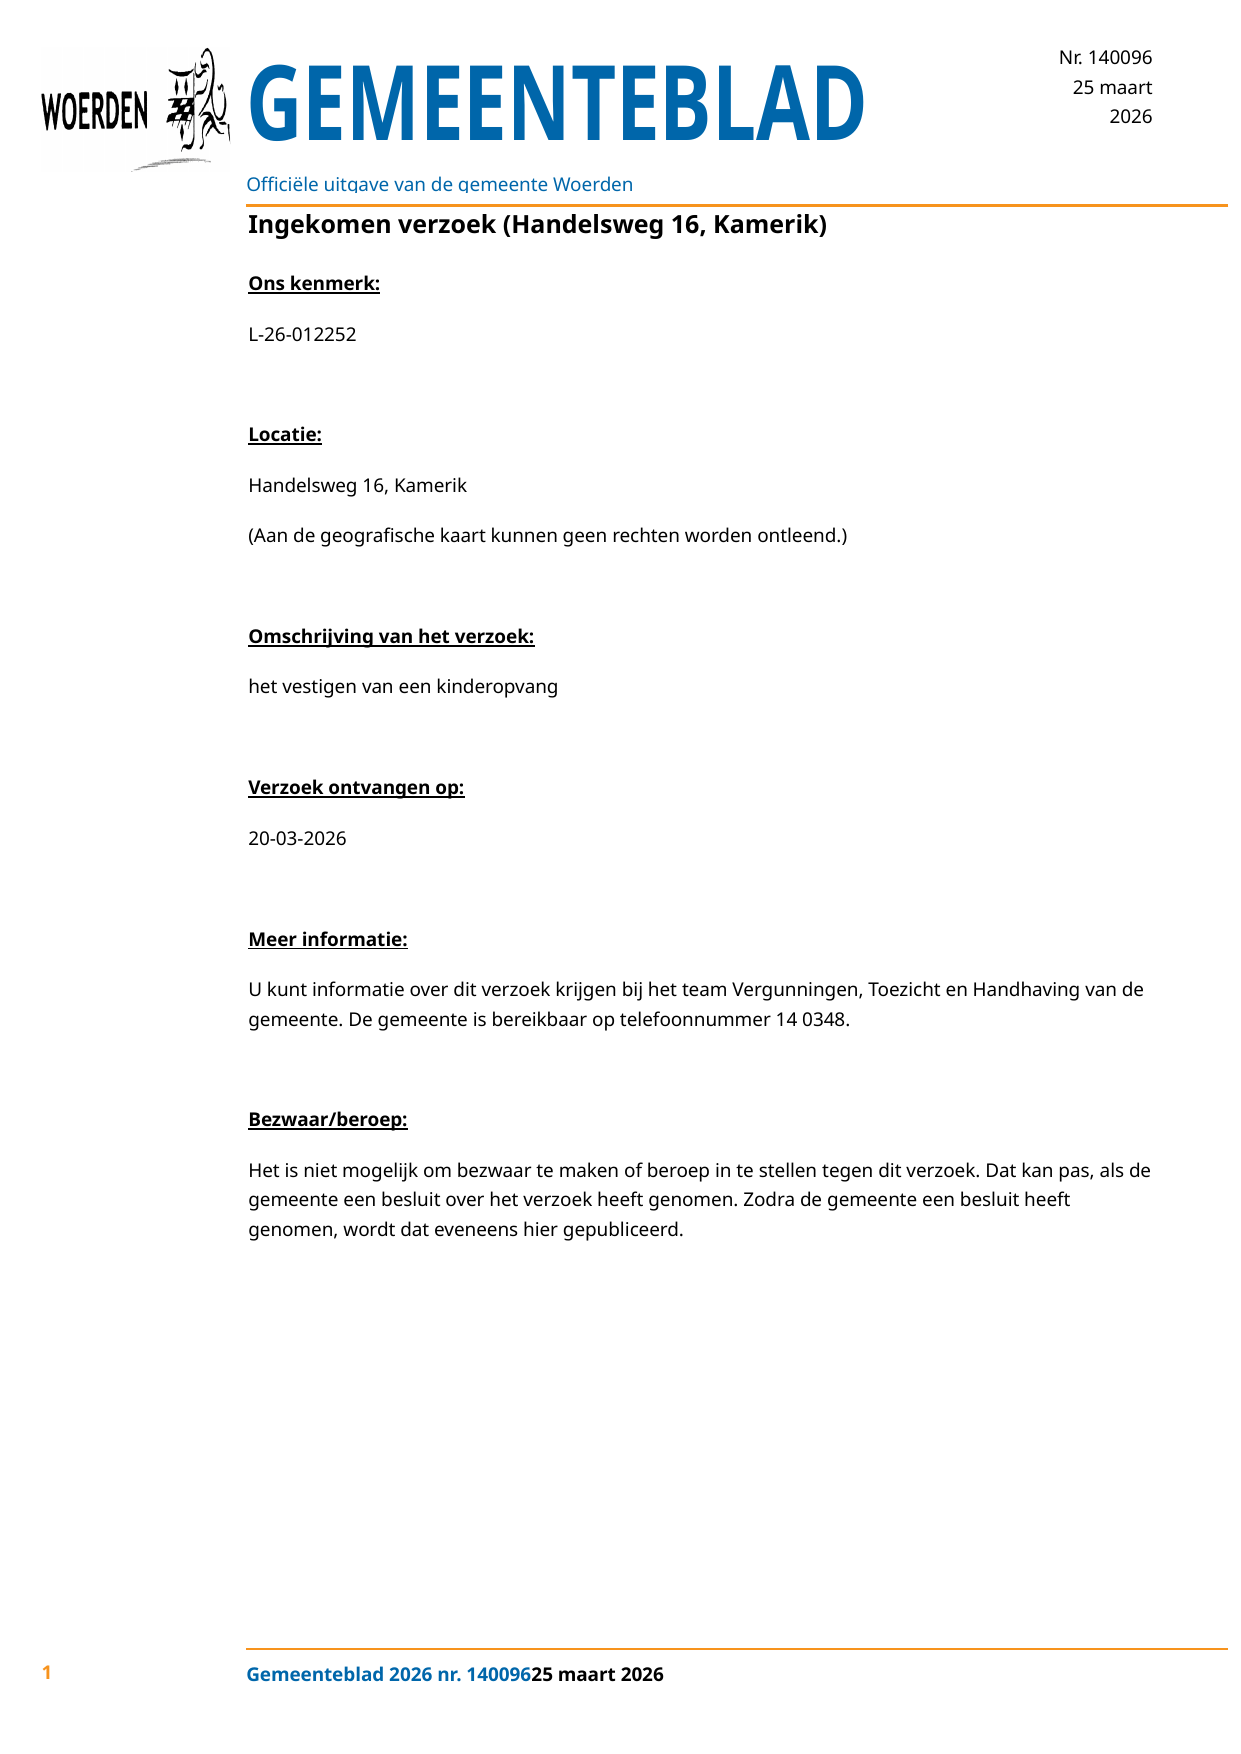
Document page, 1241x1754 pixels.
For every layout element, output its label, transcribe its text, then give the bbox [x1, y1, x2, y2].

text 20-03-2026 [248, 825, 1152, 851]
picture [41, 47, 231, 172]
text Meer informatie: [248, 926, 1152, 951]
text Bezwaar/beroep: [248, 1107, 1152, 1132]
text Ons kenmerk: [248, 270, 1152, 296]
text Omschrijving van het verzoek: [248, 623, 1152, 649]
text Verzoek ontvangen op: [248, 774, 1152, 800]
text U kunt informatie over dit verzoek krijgen bij het team Vergunningen, Toezicht en Handhaving van de gemeente. De gemeente is bereikbaar op telefoonnummer 14 0348. [248, 976, 1152, 1031]
text Het is niet mogelijk om bezwaar te maken of beroep in te stellen tegen dit verzoek. Dat kan pas, als de gemeente een besluit over het verzoek heeft genomen. Zodra de gemeente een besluit heeft genomen, wordt dat eveneens hier gepubliceerd. [248, 1157, 1152, 1242]
text Locatie: [248, 422, 1152, 447]
text het vestigen van een kinderopvang [248, 674, 1152, 699]
text Ingekomen verzoek (Handelsweg 16, Kamerik) [248, 207, 1152, 241]
text (Aan de geografische kaart kunnen geen rechten worden ontleend.) [248, 522, 1152, 548]
text Handelsweg 16, Kamerik [248, 472, 1152, 498]
text L-26-012252 [248, 321, 1152, 346]
